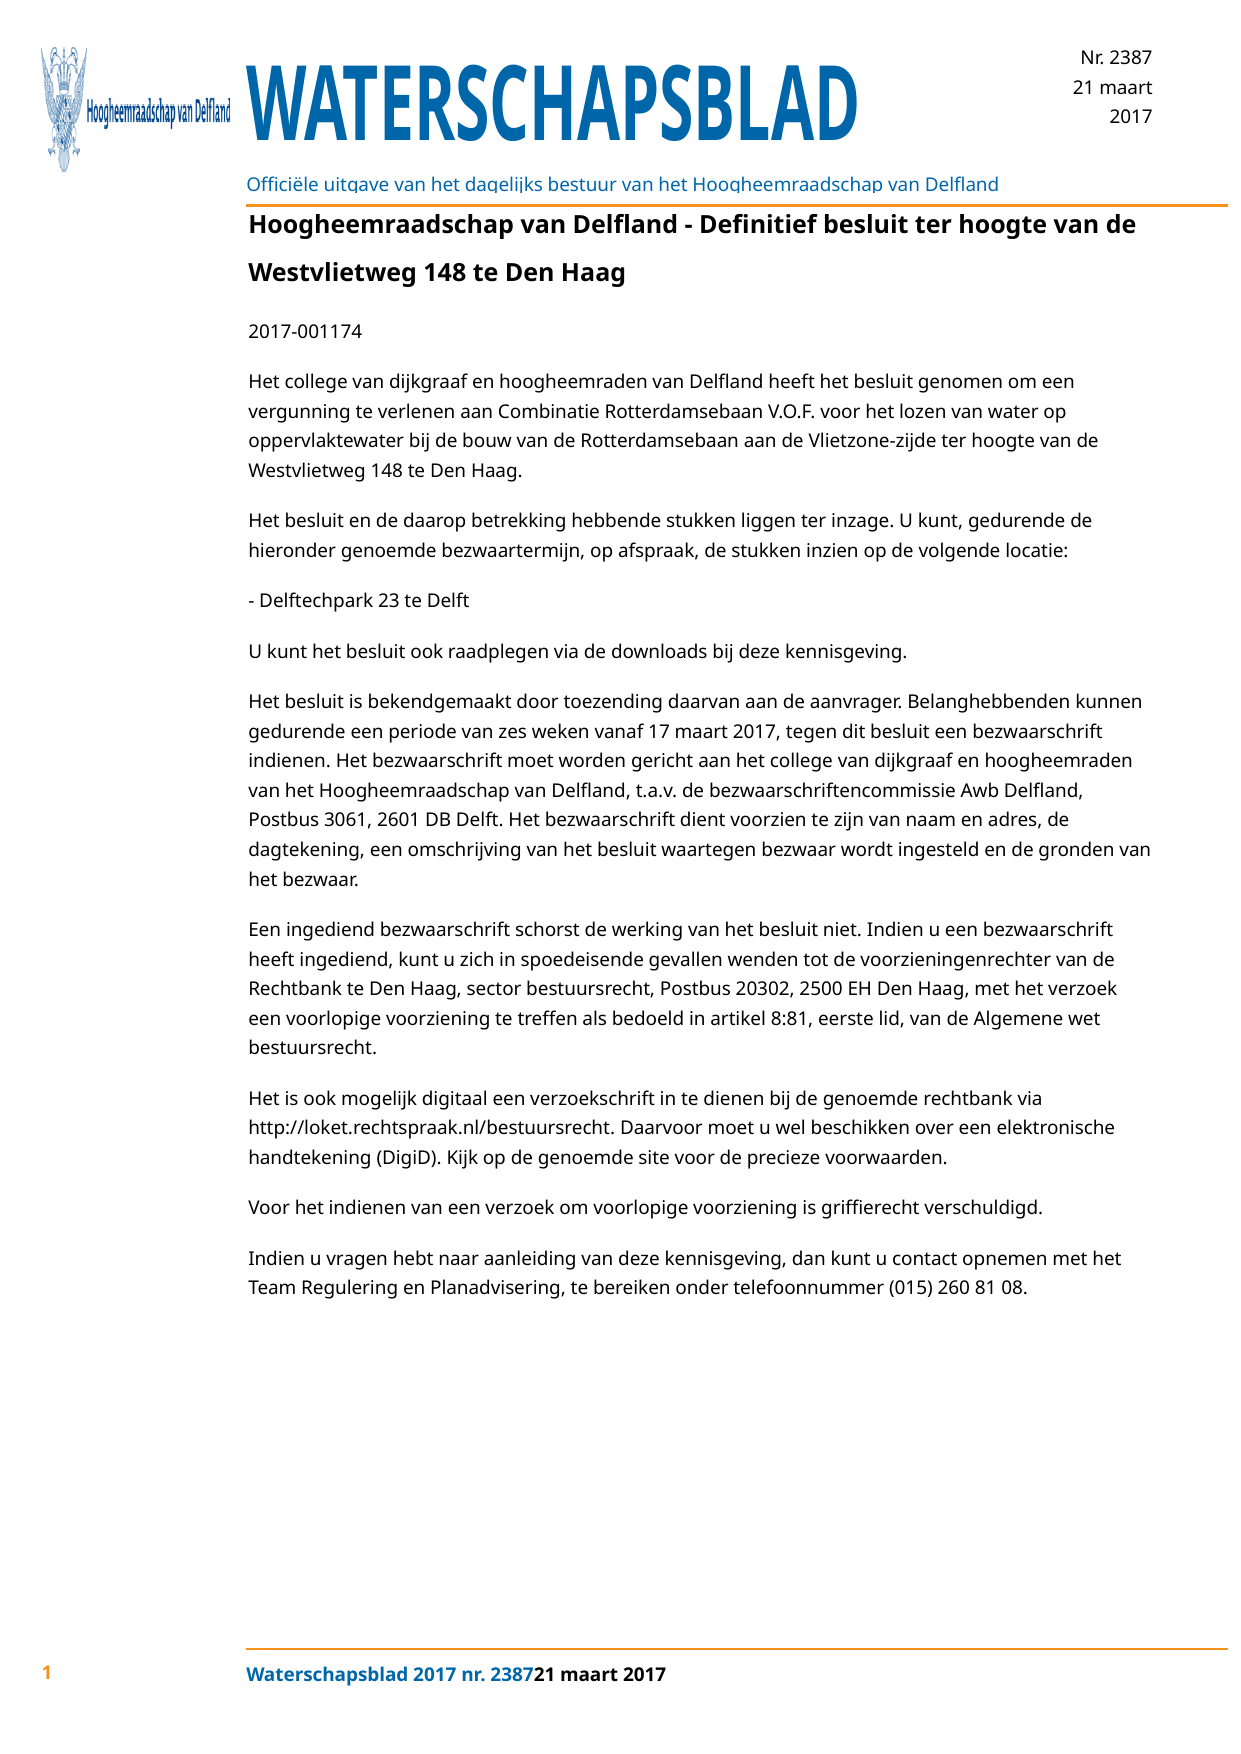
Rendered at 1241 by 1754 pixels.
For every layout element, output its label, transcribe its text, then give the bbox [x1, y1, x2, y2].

text Hoogheemraadschap van Delfland - Definitief besluit ter hoogte van de Westvlietweg 148 te Den Haag [248, 207, 1152, 288]
picture [41, 47, 231, 172]
text Indien u vragen hebt naar aanleiding van deze kennisgeving, dan kunt u contact opnemen met het Team Regulering en Planadvisering, te bereiken onder telefoonnummer (015) 260 81 08. [248, 1245, 1152, 1300]
text Een ingediend bezwaarschrift schorst de werking van het besluit niet. Indien u een bezwaarschrift heeft ingediend, kunt u zich in spoedeisende gevallen wenden tot de voorzieningenrechter van de Rechtbank te Den Haag, sector bestuursrecht, Postbus 20302, 2500 EH Den Haag, met het verzoek een voorlopige voorziening te treffen als bedoeld in artikel 8:81, eerste lid, van de Algemene wet bestuursrecht. [248, 916, 1152, 1060]
text 2017-001174 [248, 318, 1152, 344]
text - Delftechpark 23 te Delft [248, 587, 1152, 613]
text Het is ook mogelijk digitaal een verzoekschrift in te dienen bij de genoemde rechtbank via http://loket.rechtspraak.nl/bestuursrecht. Daarvoor moet u wel beschikken over een elektronische handtekening (DigiD). Kijk op de genoemde site voor de precieze voorwaarden. [248, 1085, 1152, 1170]
text U kunt het besluit ook raadplegen via de downloads bij deze kennisgeving. [248, 638, 1152, 664]
text Het college van dijkgraaf en hoogheemraden van Delfland heeft het besluit genomen om een vergunning te verlenen aan Combinatie Rotterdamsebaan V.O.F. voor het lozen van water op oppervlaktewater bij de bouw van de Rotterdamsebaan aan de Vlietzone-zijde ter hoogte van de Westvlietweg 148 te Den Haag. [248, 368, 1152, 483]
text Het besluit en de daarop betrekking hebbende stukken liggen ter inzage. U kunt, gedurende de hieronder genoemde bezwaartermijn, op afspraak, de stukken inzien op de volgende locatie: [248, 507, 1152, 563]
text Het besluit is bekendgemaakt door toezending daarvan aan de aanvrager. Belanghebbenden kunnen gedurende een periode van zes weken vanaf 17 maart 2017, tegen dit besluit een bezwaarschrift indienen. Het bezwaarschrift moet worden gericht aan het college van dijkgraaf en hoogheemraden van het Hoogheemraadschap van Delfland, t.a.v. de bezwaarschriftencommissie Awb Delfland, Postbus 3061, 2601 DB Delft. Het bezwaarschrift dient voorzien te zijn van naam en adres, de dagtekening, een omschrijving van het besluit waartegen bezwaar wordt ingesteld en de gronden van het bezwaar. [248, 688, 1152, 892]
text Voor het indienen van een verzoek om voorlopige voorziening is griffierecht verschuldigd. [248, 1194, 1152, 1220]
